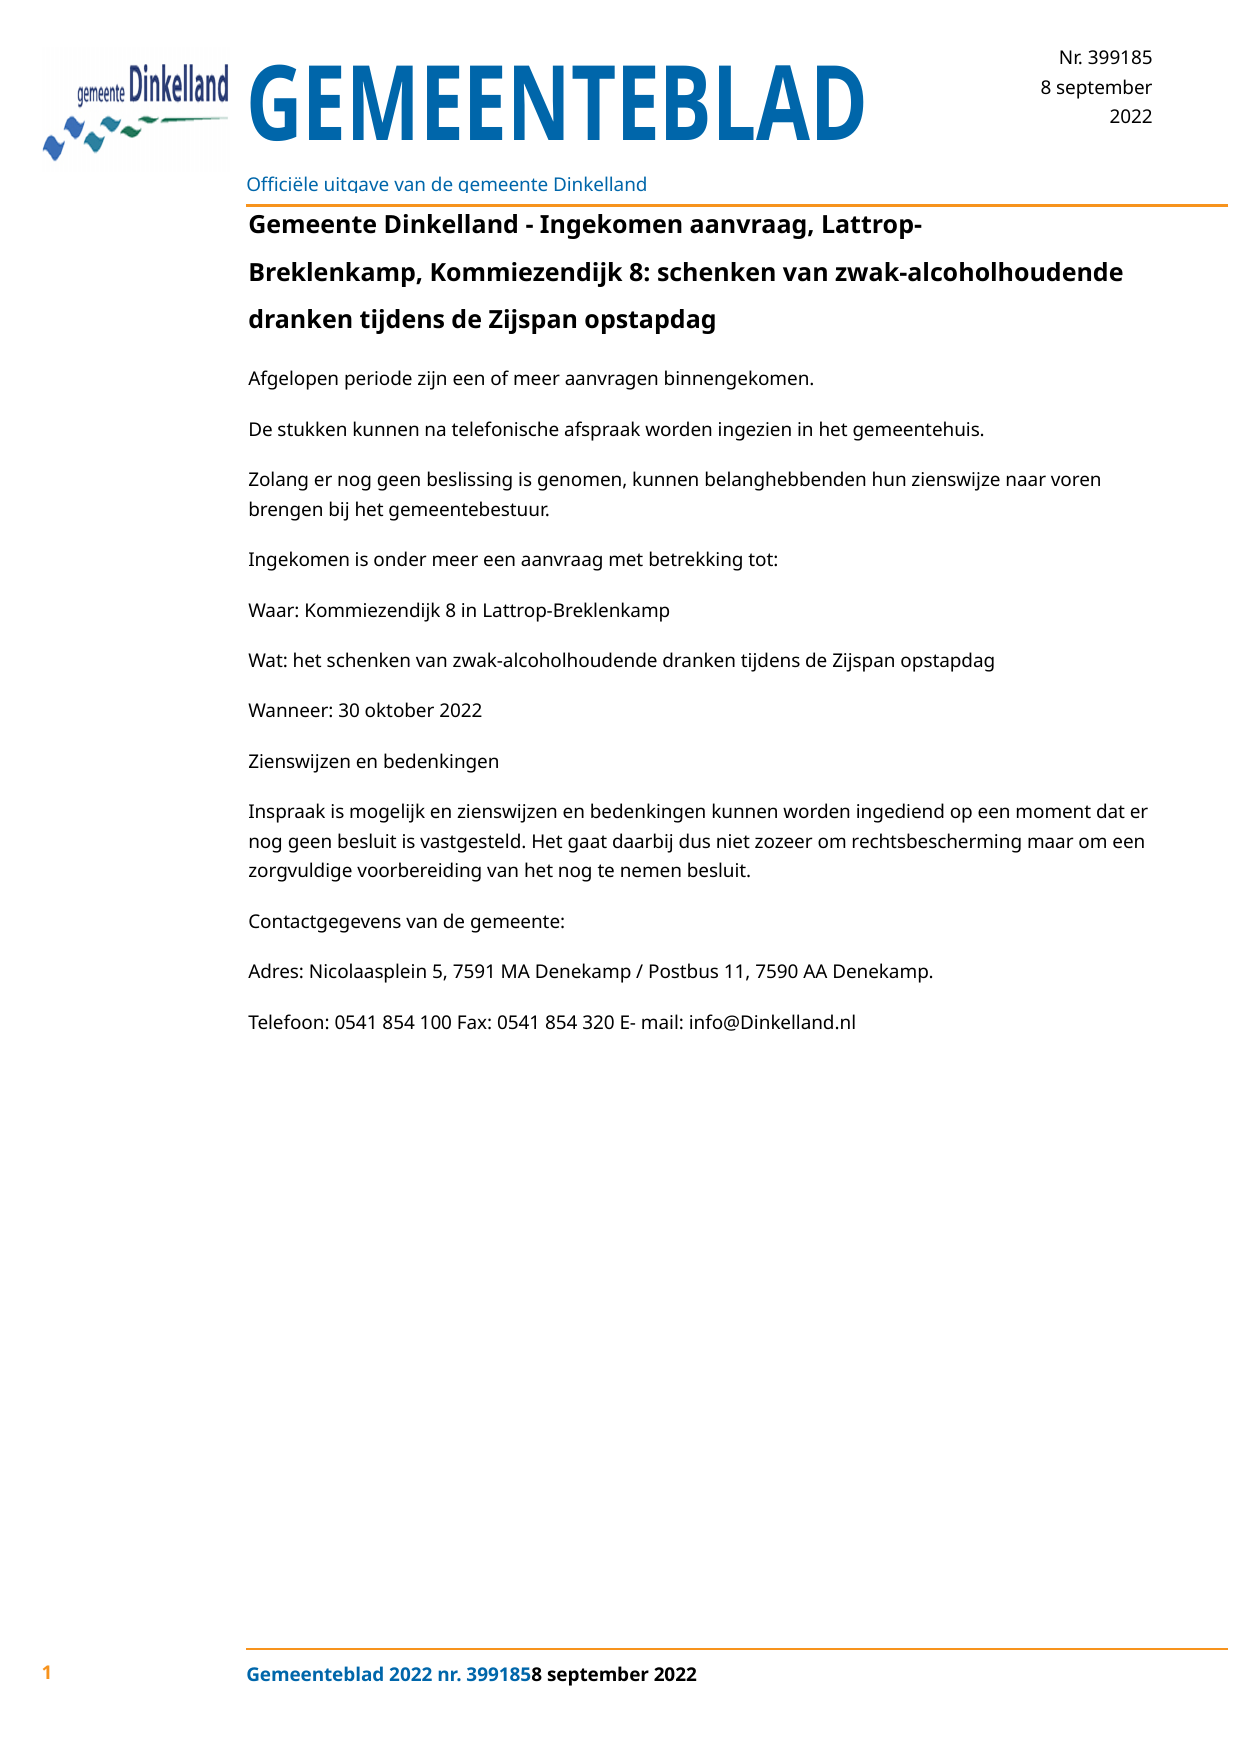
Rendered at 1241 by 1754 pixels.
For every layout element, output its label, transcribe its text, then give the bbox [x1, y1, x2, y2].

text Afgelopen periode zijn een of meer aanvragen binnengekomen. [248, 366, 1152, 391]
picture [41, 47, 231, 172]
text Ingekomen is onder meer een aanvraag met betrekking tot: [248, 546, 1152, 572]
text De stukken kunnen na telefonische afspraak worden ingezien in het gemeentehuis. [248, 416, 1152, 442]
text Gemeente Dinkelland - Ingekomen aanvraag, Lattrop-Breklenkamp, Kommiezendijk 8: schenken van zwak-alcoholhoudende dranken tijdens de Zijspan opstapdag [248, 207, 1152, 336]
text Wat: het schenken van zwak-alcoholhoudende dranken tijdens de Zijspan opstapdag [248, 647, 1152, 673]
text Zienswijzen en bedenkingen [248, 748, 1152, 774]
text Inspraak is mogelijk en zienswijzen en bedenkingen kunnen worden ingediend op een moment dat er nog geen besluit is vastgesteld. Het gaat daarbij dus niet zozeer om rechtsbescherming maar om een zorgvuldige voorbereiding van het nog te nemen besluit. [248, 798, 1152, 883]
text Zolang er nog geen beslissing is genomen, kunnen belanghebbenden hun zienswijze naar voren brengen bij het gemeentebestuur. [248, 466, 1152, 522]
text Telefoon: 0541 854 100 Fax: 0541 854 320 E- mail: info@Dinkelland.nl [248, 1009, 1152, 1034]
text Waar: Kommiezendijk 8 in Lattrop-Breklenkamp [248, 597, 1152, 622]
text Contactgegevens van de gemeente: [248, 908, 1152, 934]
text Wanneer: 30 oktober 2022 [248, 698, 1152, 723]
text Adres: Nicolaasplein 5, 7591 MA Denekamp / Postbus 11, 7590 AA Denekamp. [248, 958, 1152, 984]
